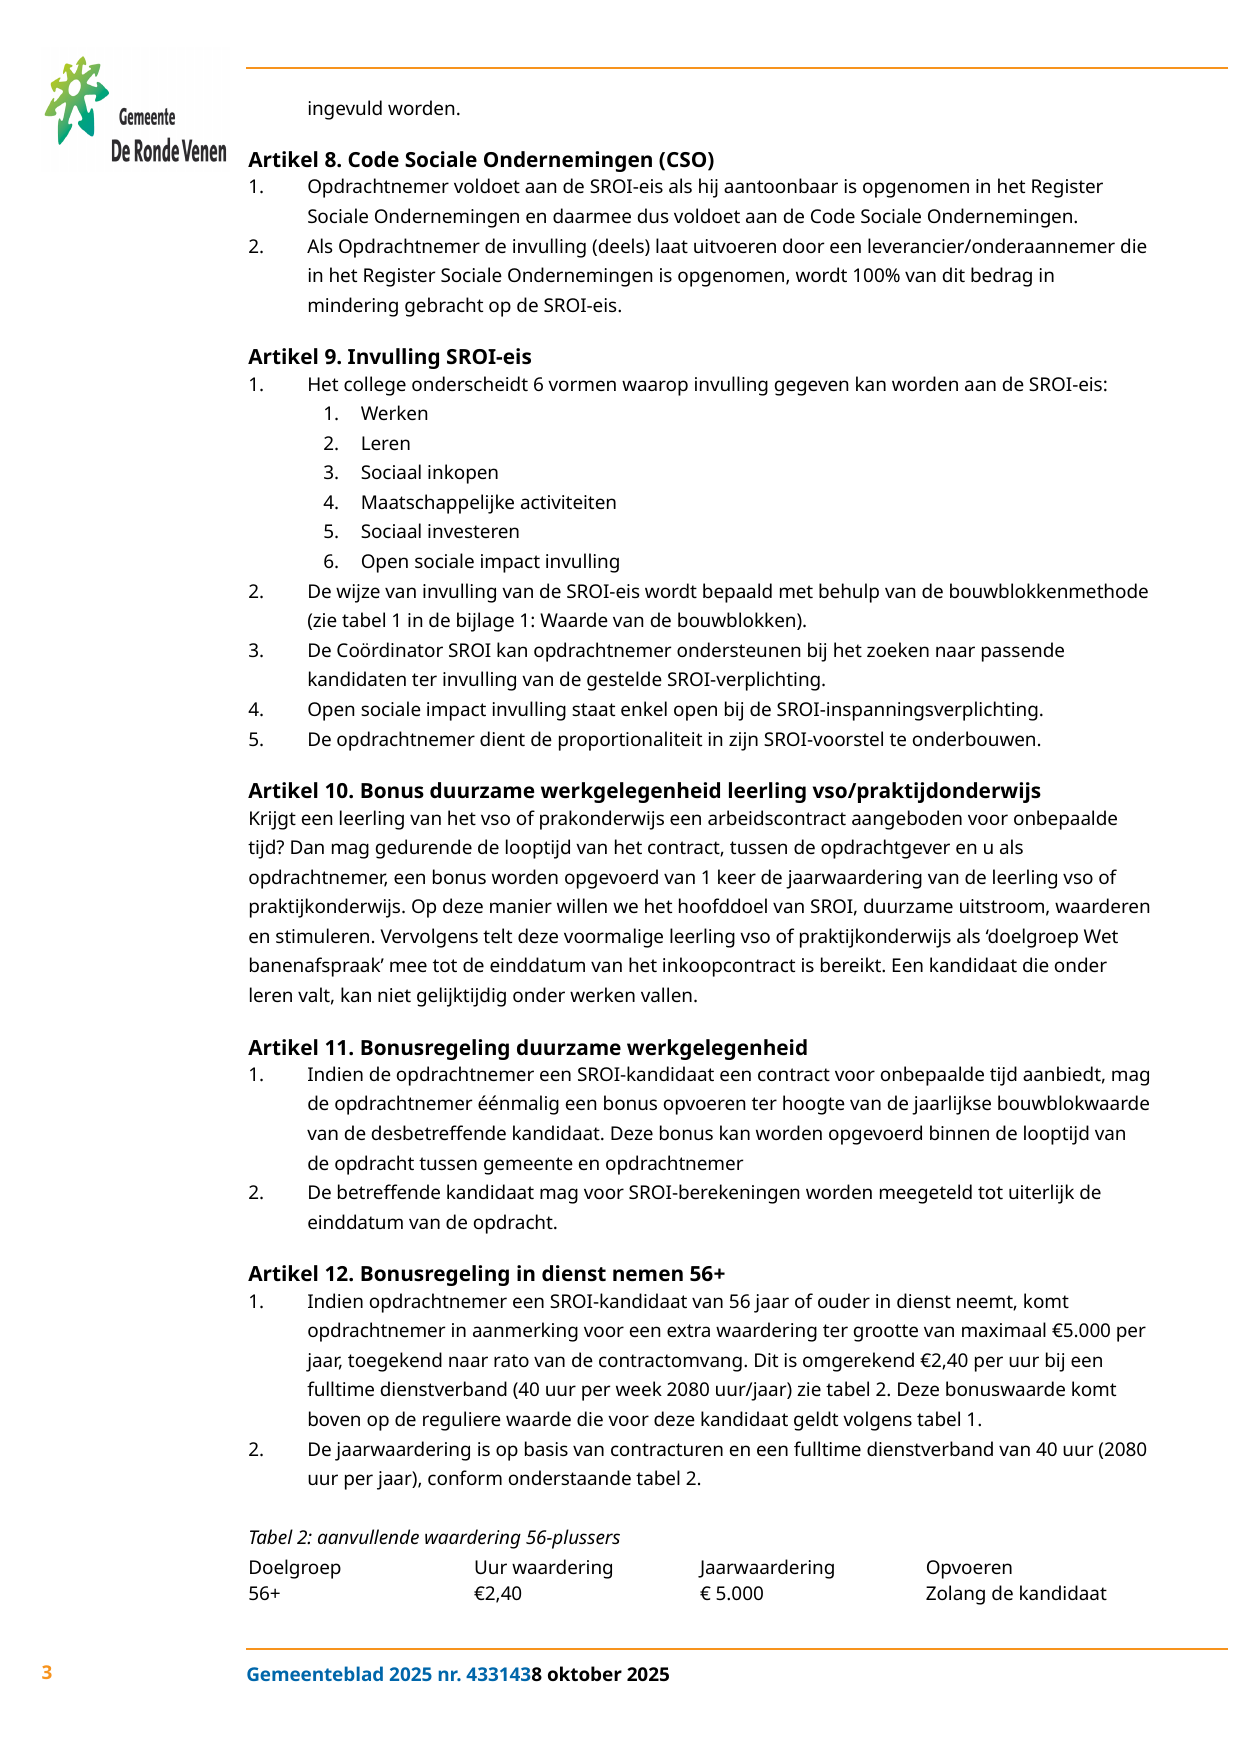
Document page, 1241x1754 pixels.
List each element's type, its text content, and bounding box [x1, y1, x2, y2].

picture [41, 47, 231, 172]
list Sociaal inkopen [323, 459, 1152, 485]
table_header Jaarwaardering [700, 1554, 926, 1580]
text Artikel 10. Bonus duurzame werkgelegenheid leerling vso/praktijdonderwijs [248, 776, 1152, 805]
list De wijze van invulling van de SROI-eis wordt bepaald met behulp van de bouwblokkenmethode (zie tabel 1 in de bijlage 1: Waarde van de bouwblokken). [248, 578, 1152, 633]
text Tabel 2: aanvullende waardering 56-plussers [248, 1524, 1152, 1550]
list Het college onderscheidt 6 vormen waarop invulling gegeven kan worden aan de SROI-eis: [248, 371, 1152, 397]
list Indien opdrachtnemer een SROI-kandidaat van 56 jaar of ouder in dienst neemt, komt opdrachtnemer in aanmerking voor een extra waardering ter grootte van maximaal €5.000 per jaar, toegekend naar rato van de contractomvang. Dit is omgerekend €2,40 per uur bij een fulltime dienstverband (40 uur per week 2080 uur/jaar) zie tabel 2. Deze bonuswaarde komt boven op de reguliere waarde die voor deze kandidaat geldt volgens tabel 1. [248, 1288, 1152, 1432]
text Artikel 8. Code Sociale Ondernemingen (CSO) [248, 145, 1152, 174]
table_cell 56+ [248, 1580, 474, 1606]
table_header Opvoeren [926, 1554, 1152, 1580]
list Open sociale impact invulling [323, 548, 1152, 574]
list Werken [323, 400, 1152, 426]
table_cell € 5.000 [700, 1580, 926, 1606]
text Artikel 9. Invulling SROI-eis [248, 342, 1152, 371]
text Artikel 12. Bonusregeling in dienst nemen 56+ [248, 1259, 1152, 1288]
text Krijgt een leerling van het vso of prakonderwijs een arbeidscontract aangeboden voor onbepaalde tijd? Dan mag gedurende de looptijd van het contract, tussen de opdrachtgever en u als opdrachtnemer, een bonus worden opgevoerd van 1 keer de jaarwaardering van de leerling vso of praktijkonderwijs. Op deze manier willen we het hoofddoel van SROI, duurzame uitstroom, waarderen en stimuleren. Vervolgens telt deze voormalige leerling vso of praktijkonderwijs als ‘doelgroep Wet banenafspraak’ mee tot de einddatum van het inkoopcontract is bereikt. Een kandidaat die onder leren valt, kan niet gelijktijdig onder werken vallen. [248, 805, 1152, 1008]
list Als Opdrachtnemer de invulling (deels) laat uitvoeren door een leverancier/onderaannemer die in het Register Sociale Ondernemingen is opgenomen, wordt 100% van dit bedrag in mindering gebracht op de SROI-eis. [248, 233, 1152, 318]
list Maatschappelijke activiteiten [323, 489, 1152, 515]
table_header Uur waardering [474, 1554, 700, 1580]
table_cell €2,40 [474, 1580, 700, 1606]
table_cell Zolang de kandidaat [926, 1580, 1152, 1606]
list De jaarwaardering is op basis van contracturen en een fulltime dienstverband van 40 uur (2080 uur per jaar), conform onderstaande tabel 2. [248, 1436, 1152, 1491]
list De Coördinator SROI kan opdrachtnemer ondersteunen bij het zoeken naar passende kandidaten ter invulling van de gestelde SROI-verplichting. [248, 637, 1152, 692]
list Open sociale impact invulling staat enkel open bij de SROI-inspanningsverplichting. [248, 696, 1152, 722]
list Leren [323, 430, 1152, 456]
list Indien de opdrachtnemer een SROI-kandidaat een contract voor onbepaalde tijd aanbiedt, mag de opdrachtnemer éénmalig een bonus opvoeren ter hoogte van de jaarlijkse bouwblokwaarde van de desbetreffende kandidaat. Deze bonus kan worden opgevoerd binnen de looptijd van de opdracht tussen gemeente en opdrachtnemer [248, 1061, 1152, 1176]
list De betreffende kandidaat mag voor SROI-berekeningen worden meegeteld tot uiterlijk de einddatum van de opdracht. [248, 1179, 1152, 1235]
list De opdrachtnemer dient de proportionaliteit in zijn SROI-voorstel te onderbouwen. [248, 726, 1152, 752]
list ingevuld worden. [248, 95, 1152, 121]
list Opdrachtnemer voldoet aan de SROI-eis als hij aantoonbaar is opgenomen in het Register Sociale Ondernemingen en daarmee dus voldoet aan de Code Sociale Ondernemingen. [248, 174, 1152, 229]
text Artikel 11. Bonusregeling duurzame werkgelegenheid [248, 1033, 1152, 1061]
table_header Doelgroep [248, 1554, 474, 1580]
list Sociaal investeren [323, 519, 1152, 544]
